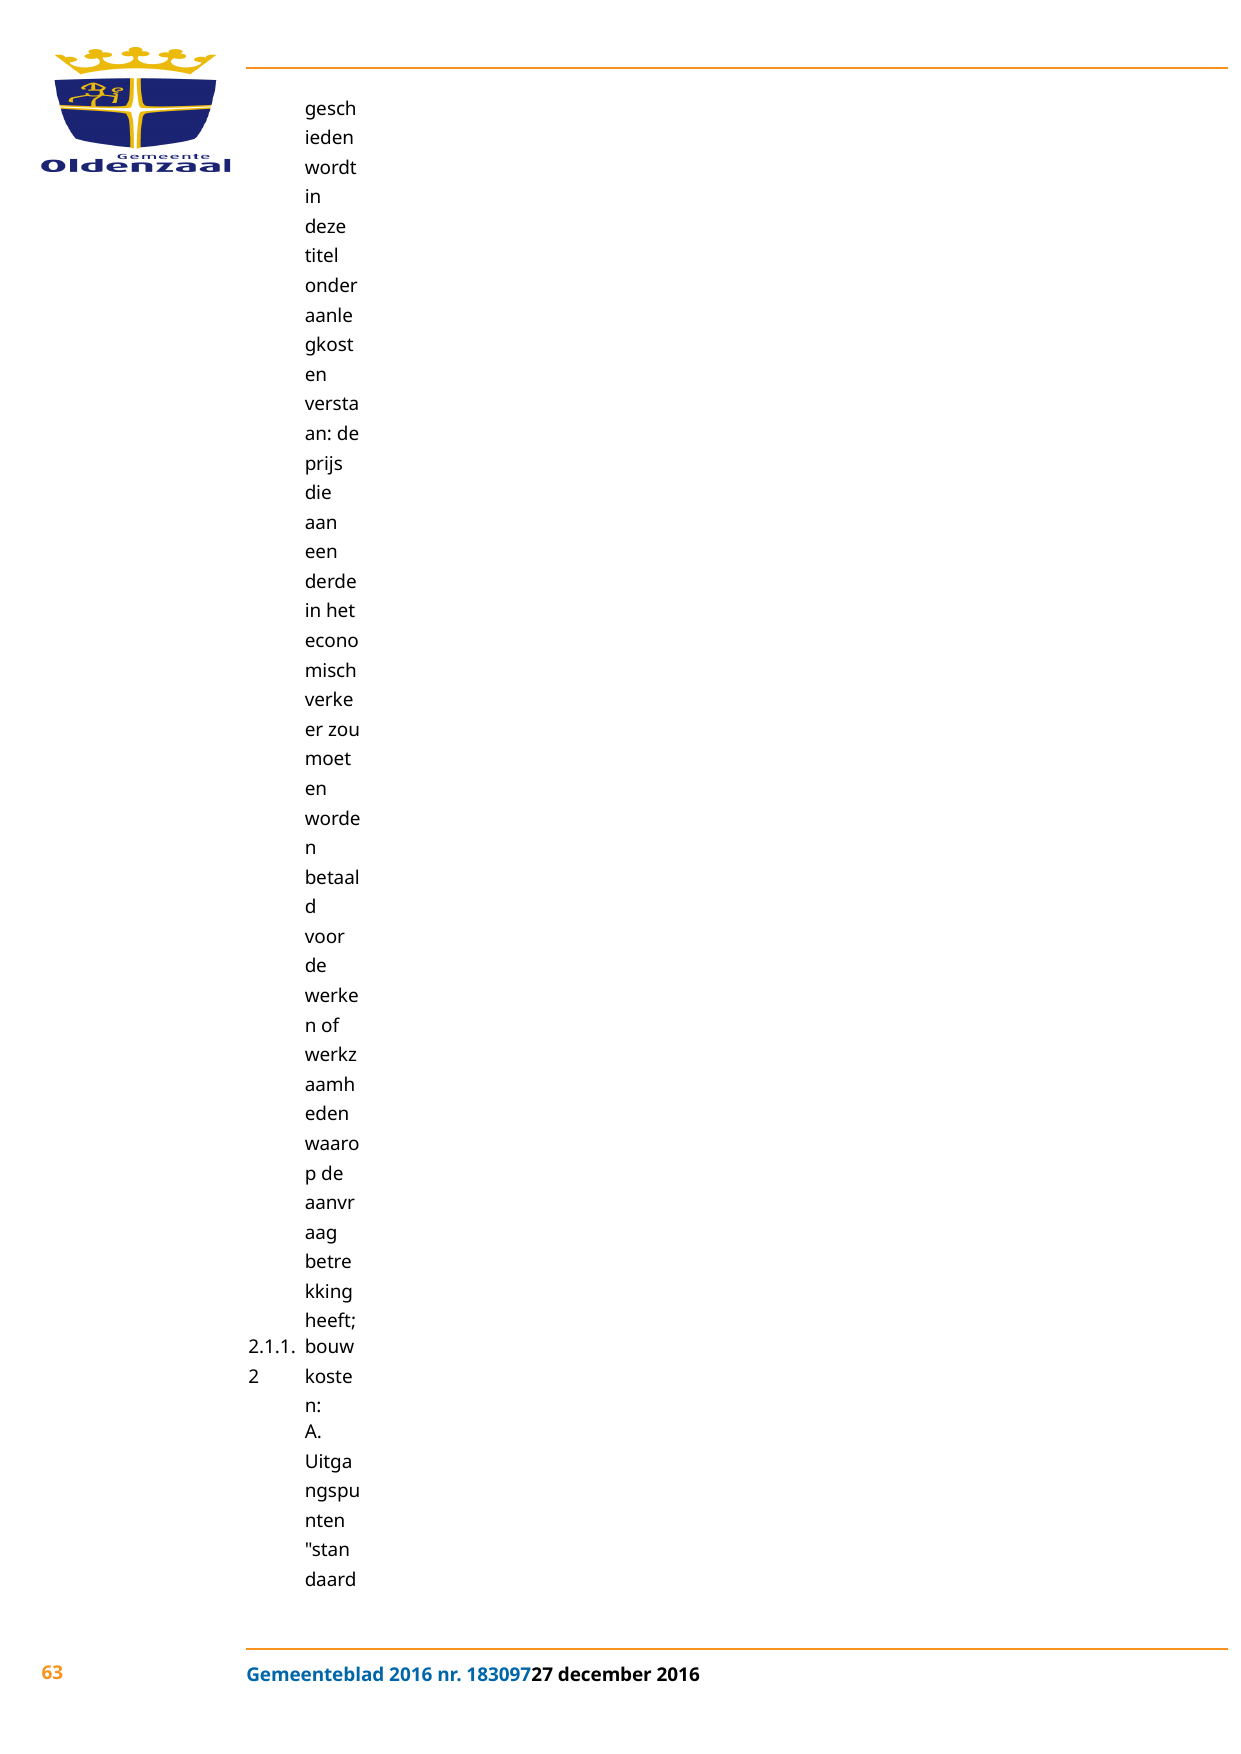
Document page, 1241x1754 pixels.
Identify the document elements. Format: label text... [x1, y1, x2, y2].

table_cell [361, 1334, 417, 1418]
table_cell geschieden wordt in deze titel onder aanlegkosten verstaan: de prijs die aan een derde in het economisch verkeer zou moeten worden betaald voor de werken of werkzaamheden waarop de aanvraag betrekking heeft; [305, 95, 361, 1333]
table_cell [361, 95, 417, 1333]
table_cell 2.1.1.2 [248, 1334, 304, 1418]
table_cell [361, 1418, 417, 1592]
table_cell [418, 1418, 474, 1592]
table_cell A. Uitgangspunten "standaard [305, 1418, 361, 1592]
table_cell [248, 95, 304, 1333]
table_cell bouwkosten: [305, 1334, 361, 1418]
picture [41, 47, 231, 172]
table_cell [418, 1334, 474, 1418]
table_cell [418, 95, 474, 1333]
table_cell [248, 1418, 304, 1592]
